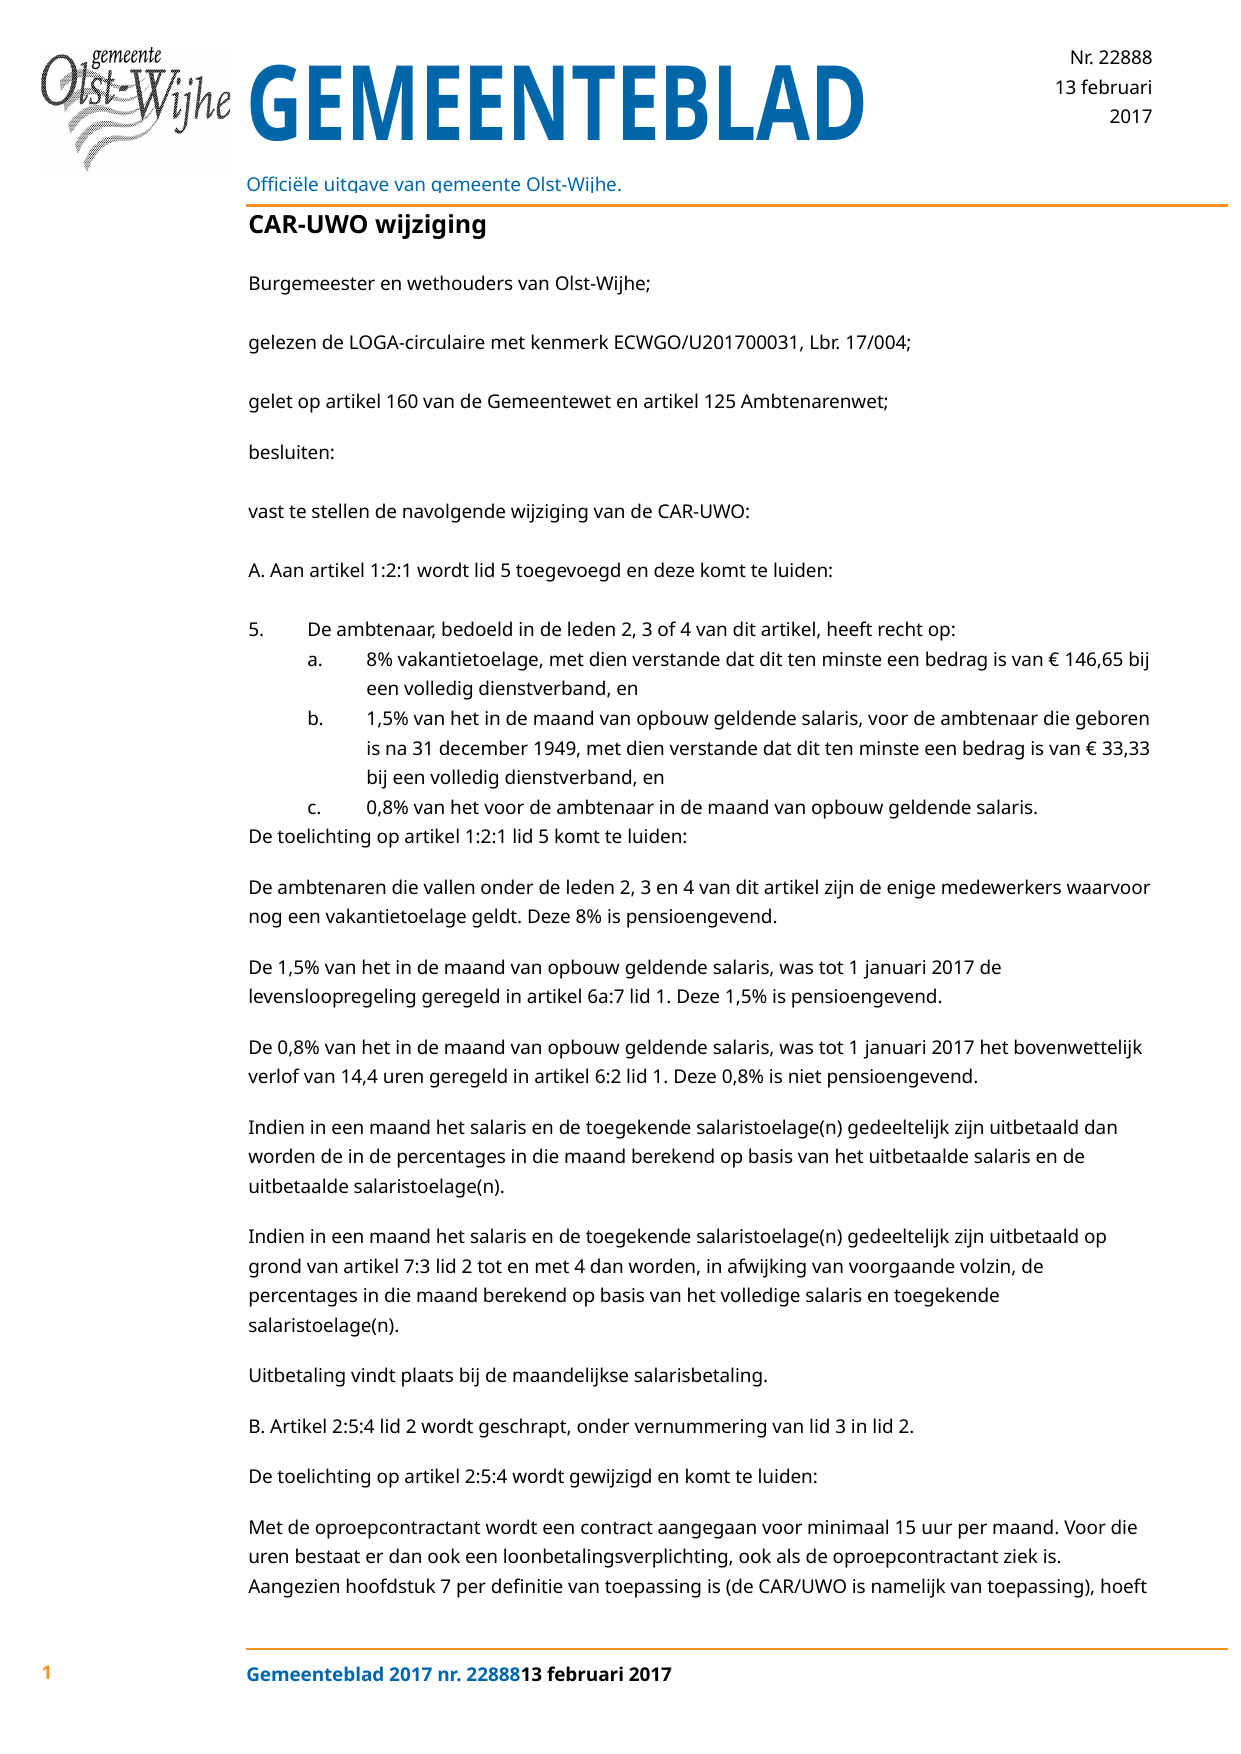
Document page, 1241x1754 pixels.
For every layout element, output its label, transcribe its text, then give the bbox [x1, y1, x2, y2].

picture [41, 47, 231, 172]
text Indien in een maand het salaris en de toegekende salaristoelage(n) gedeeltelijk zijn uitbetaald dan worden de in de percentages in die maand berekend op basis van het uitbetaalde salaris en de uitbetaalde salaristoelage(n). [248, 1114, 1152, 1199]
text Burgemeester en wethouders van Olst-Wijhe; [248, 270, 1152, 296]
text De 0,8% van het in de maand van opbouw geldende salaris, was tot 1 januari 2017 het bovenwettelijk verlof van 14,4 uren geregeld in artikel 6:2 lid 1. Deze 0,8% is niet pensioengevend. [248, 1034, 1152, 1089]
text De toelichting op artikel 1:2:1 lid 5 komt te luiden: [248, 823, 1152, 849]
text Met de oproepcontractant wordt een contract aangegaan voor minimaal 15 uur per maand. Voor die uren bestaat er dan ook een loonbetalingsverplichting, ook als de oproepcontractant ziek is. Aangezien hoofdstuk 7 per definitie van toepassing is (de CAR/UWO is namelijk van toepassing), hoeft [248, 1514, 1152, 1599]
text Indien in een maand het salaris en de toegekende salaristoelage(n) gedeeltelijk zijn uitbetaald op grond van artikel 7:3 lid 2 tot en met 4 dan worden, in afwijking van voorgaande volzin, de percentages in die maand berekend op basis van het volledige salaris en toegekende salaristoelage(n). [248, 1223, 1152, 1338]
text B. Artikel 2:5:4 lid 2 wordt geschrapt, onder vernummering van lid 3 in lid 2. [248, 1413, 1152, 1439]
list 1,5% van het in de maand van opbouw geldende salaris, voor de ambtenaar die geboren is na 31 december 1949, met dien verstande dat dit ten minste een bedrag is van € 33,33 bij een volledig dienstverband, en [307, 705, 1152, 790]
text Uitbetaling vindt plaats bij de maandelijkse salarisbetaling. [248, 1363, 1152, 1388]
list 0,8% van het voor de ambtenaar in de maand van opbouw geldende salaris. [307, 794, 1152, 820]
text De 1,5% van het in de maand van opbouw geldende salaris, was tot 1 januari 2017 de levensloopregeling geregeld in artikel 6a:7 lid 1. Deze 1,5% is pensioengevend. [248, 954, 1152, 1009]
list De ambtenaar, bedoeld in de leden 2, 3 of 4 van dit artikel, heeft recht op: [248, 616, 1152, 642]
text De toelichting op artikel 2:5:4 wordt gewijzigd en komt te luiden: [248, 1463, 1152, 1489]
text vast te stellen de navolgende wijziging van de CAR-UWO: [248, 498, 1152, 524]
text gelezen de LOGA-circulaire met kenmerk ECWGO/U201700031, Lbr. 17/004; [248, 329, 1152, 355]
text De ambtenaren die vallen onder de leden 2, 3 en 4 van dit artikel zijn de enige medewerkers waarvoor nog een vakantietoelage geldt. Deze 8% is pensioengevend. [248, 874, 1152, 929]
text A. Aan artikel 1:2:1 wordt lid 5 toegevoegd en deze komt te luiden: [248, 557, 1152, 583]
text gelet op artikel 160 van de Gemeentewet en artikel 125 Ambtenarenwet; [248, 389, 1152, 414]
text CAR-UWO wijziging [248, 207, 1152, 241]
list 8% vakantietoelage, met dien verstande dat dit ten minste een bedrag is van € 146,65 bij een volledig dienstverband, en [307, 646, 1152, 701]
text besluiten: [248, 439, 1152, 465]
